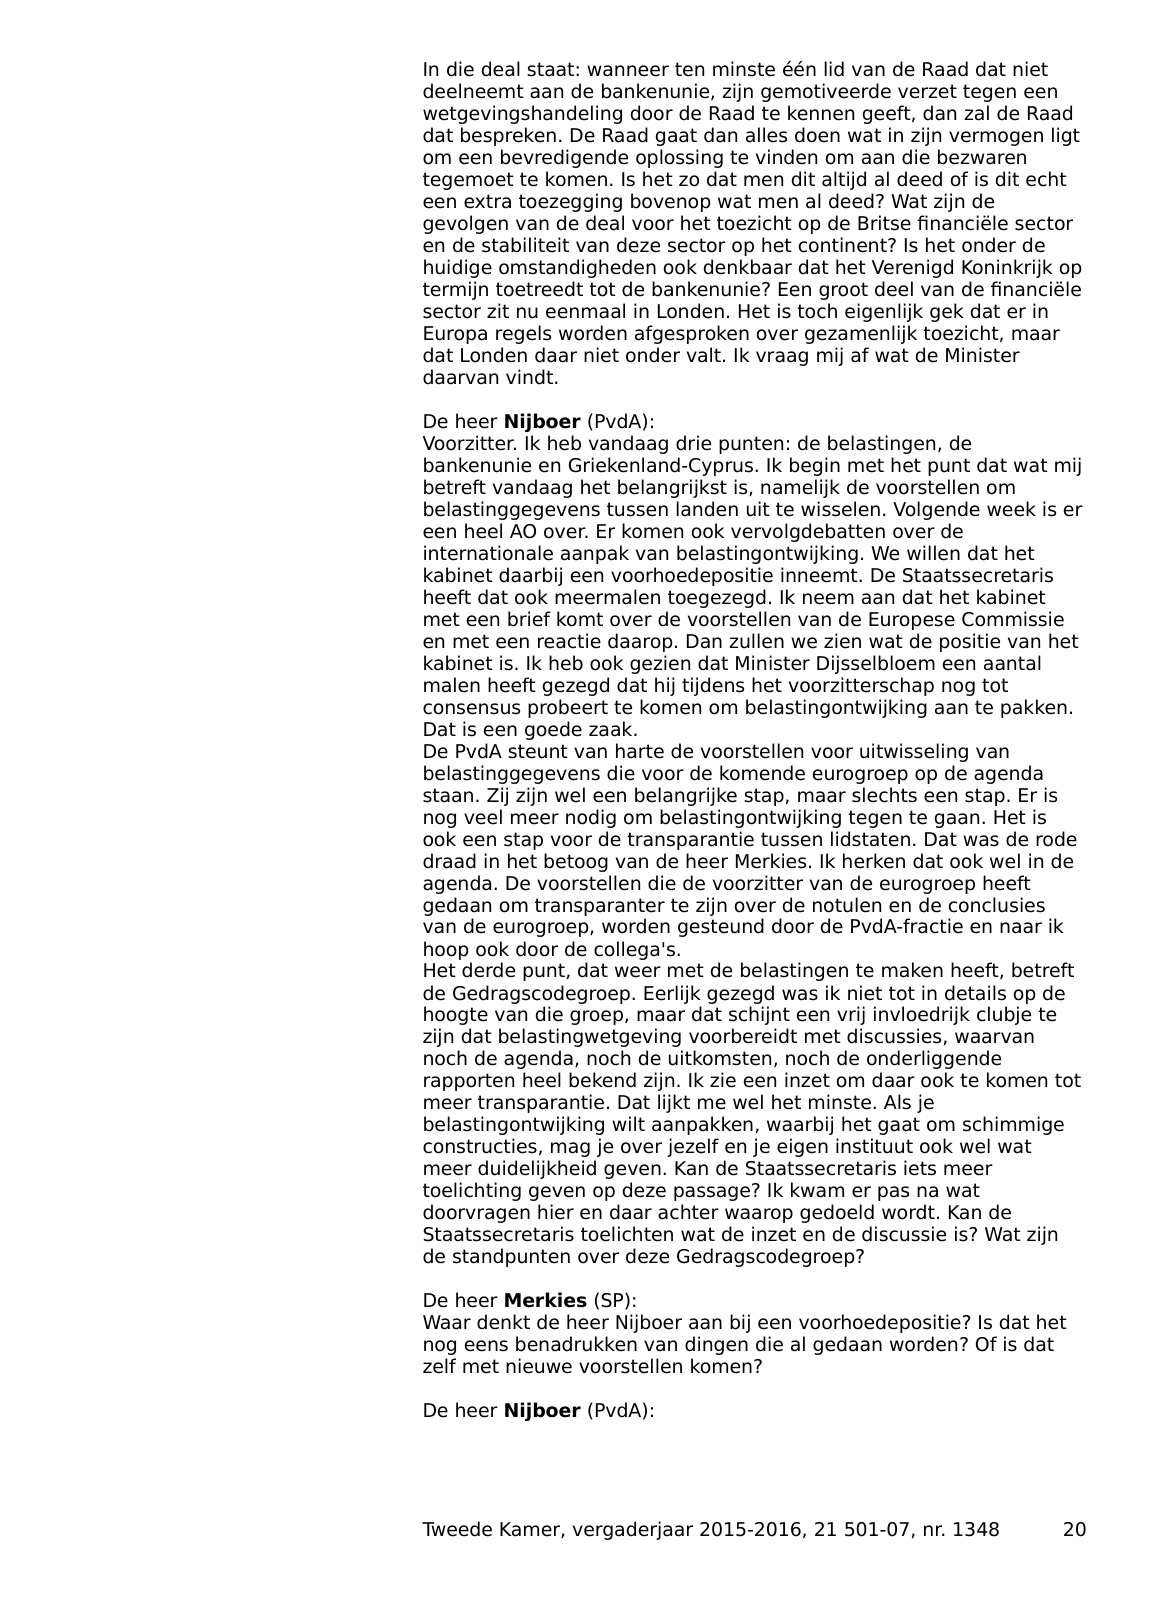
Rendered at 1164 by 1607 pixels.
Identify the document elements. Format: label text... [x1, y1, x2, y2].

text Waar denkt de heer Nijboer aan bij een voorhoedepositie? Is dat het nog eens benadrukken van dingen die al gedaan worden? Of is dat zelf met nieuwe voorstellen komen? [422, 1312, 1087, 1378]
text De heer Merkies (SP): [422, 1290, 1087, 1312]
text In die deal staat: wanneer ten minste één lid van de Raad dat niet deelneemt aan de bankenunie, zijn gemotiveerde verzet tegen een wetgevingshandeling door de Raad te kennen geeft, dan zal de Raad dat bespreken. De Raad gaat dan alles doen wat in zijn vermogen ligt om een bevredigende oplossing te vinden om aan die bezwaren tegemoet te komen. Is het zo dat men dit altijd al deed of is dit echt een extra toezegging bovenop wat men al deed? Wat zijn de gevolgen van de deal voor het toezicht op de Britse financiële sector en de stabiliteit van deze sector op het continent? Is het onder de huidige omstandigheden ook denkbaar dat het Verenigd Koninkrijk op termijn toetreedt tot de bankenunie? Een groot deel van de financiële sector zit nu eenmaal in Londen. Het is toch eigenlijk gek dat er in Europa regels worden afgesproken over gezamenlijk toezicht, maar dat Londen daar niet onder valt. Ik vraag mij af wat de Minister daarvan vindt. [422, 59, 1087, 389]
text Voorzitter. Ik heb vandaag drie punten: de belastingen, de bankenunie en Griekenland-Cyprus. Ik begin met het punt dat wat mij betreft vandaag het belangrijkst is, namelijk de voorstellen om belastinggegevens tussen landen uit te wisselen. Volgende week is er een heel AO over. Er komen ook vervolgdebatten over de internationale aanpak van belastingontwijking. We willen dat het kabinet daarbij een voorhoedepositie inneemt. De Staatssecretaris heeft dat ook meermalen toegezegd. Ik neem aan dat het kabinet met een brief komt over de voorstellen van de Europese Commissie en met een reactie daarop. Dan zullen we zien wat de positie van het kabinet is. Ik heb ook gezien dat Minister Dijsselbloem een aantal malen heeft gezegd dat hij tijdens het voorzitterschap nog tot consensus probeert te komen om belastingontwijking aan te pakken. Dat is een goede zaak. [422, 433, 1087, 741]
text Het derde punt, dat weer met de belastingen te maken heeft, betreft de Gedragscodegroep. Eerlijk gezegd was ik niet tot in details op de hoogte van die groep, maar dat schijnt een vrij invloedrijk clubje te zijn dat belastingwetgeving voorbereidt met discussies, waarvan noch de agenda, noch de uitkomsten, noch de onderliggende rapporten heel bekend zijn. Ik zie een inzet om daar ook te komen tot meer transparantie. Dat lijkt me wel het minste. Als je belastingontwijking wilt aanpakken, waarbij het gaat om schimmige constructies, mag je over jezelf en je eigen instituut ook wel wat meer duidelijkheid geven. Kan de Staatssecretaris iets meer toelichting geven op deze passage? Ik kwam er pas na wat doorvragen hier en daar achter waarop gedoeld wordt. Kan de Staatssecretaris toelichten wat de inzet en de discussie is? Wat zijn de standpunten over deze Gedragscodegroep? [422, 960, 1087, 1268]
text De heer Nijboer (PvdA): [422, 411, 1087, 433]
text De PvdA steunt van harte de voorstellen voor uitwisseling van belastinggegevens die voor de komende eurogroep op de agenda staan. Zij zijn wel een belangrijke stap, maar slechts een stap. Er is nog veel meer nodig om belastingontwijking tegen te gaan. Het is ook een stap voor de transparantie tussen lidstaten. Dat was de rode draad in het betoog van de heer Merkies. Ik herken dat ook wel in de agenda. De voorstellen die de voorzitter van de eurogroep heeft gedaan om transparanter te zijn over de notulen en de conclusies van de eurogroep, worden gesteund door de PvdA-fractie en naar ik hoop ook door de collega's. [422, 741, 1087, 960]
text De heer Nijboer (PvdA): [422, 1400, 1087, 1422]
